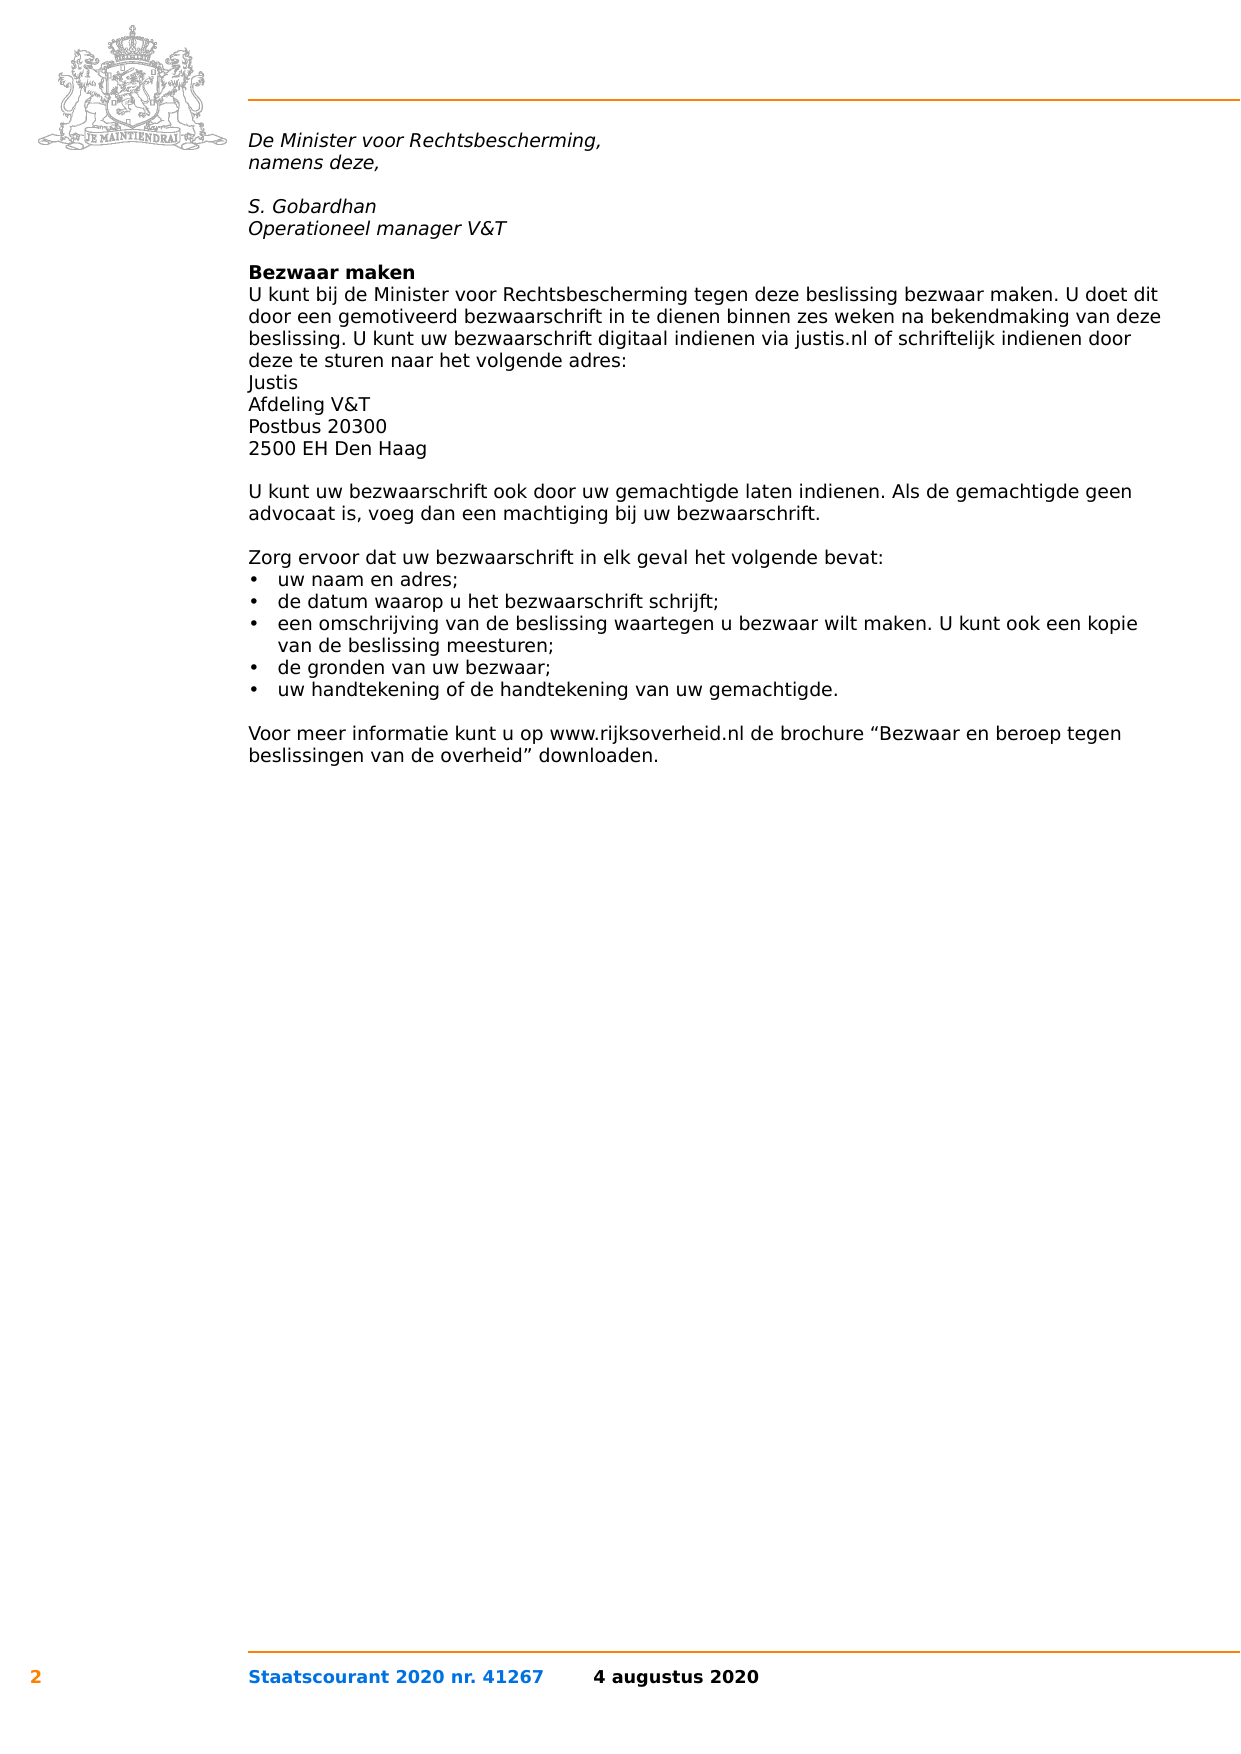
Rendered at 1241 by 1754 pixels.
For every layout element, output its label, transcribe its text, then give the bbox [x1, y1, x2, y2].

text Afdeling V&T [248, 393, 1163, 416]
text Zorg ervoor dat uw bezwaarschrift in elk geval het volgende bevat: [248, 547, 1163, 569]
text Postbus 20300 [248, 416, 1163, 437]
text U kunt uw bezwaarschrift ook door uw gemachtigde laten indienen. Als de gemachtigde geen advocaat is, voeg dan een machtiging bij uw bezwaarschrift. [248, 481, 1163, 525]
text U kunt bij de Minister voor Rechtsbescherming tegen deze beslissing bezwaar maken. U doet dit door een gemotiveerd bezwaarschrift in te dienen binnen zes weken na bekendmaking van deze beslissing. U kunt uw bezwaarschrift digitaal indienen via justis.nl of schriftelijk indienen door deze te sturen naar het volgende adres: [248, 284, 1163, 372]
text De Minister voor Rechtsbescherming, namens deze, S. Gobardhan Operationeel manager V&T [248, 130, 1163, 240]
text • een omschrijving van de beslissing waartegen u bezwaar wilt maken. U kunt ook een kopie van de beslissing meesturen; [248, 613, 1163, 657]
text 2500 EH Den Haag [248, 437, 1163, 459]
text Voor meer informatie kunt u op www.rijksoverheid.nl de brochure “Bezwaar en beroep tegen beslissingen van de overheid” downloaden. [248, 723, 1163, 767]
text • de datum waarop u het bezwaarschrift schrijft; [248, 591, 1163, 613]
text • uw naam en adres; [248, 569, 1163, 591]
text • uw handtekening of de handtekening van uw gemachtigde. [248, 679, 1163, 701]
text • de gronden van uw bezwaar; [248, 657, 1163, 679]
text Justis [248, 372, 1163, 393]
picture [38, 25, 227, 150]
text Bezwaar maken [248, 262, 1163, 284]
